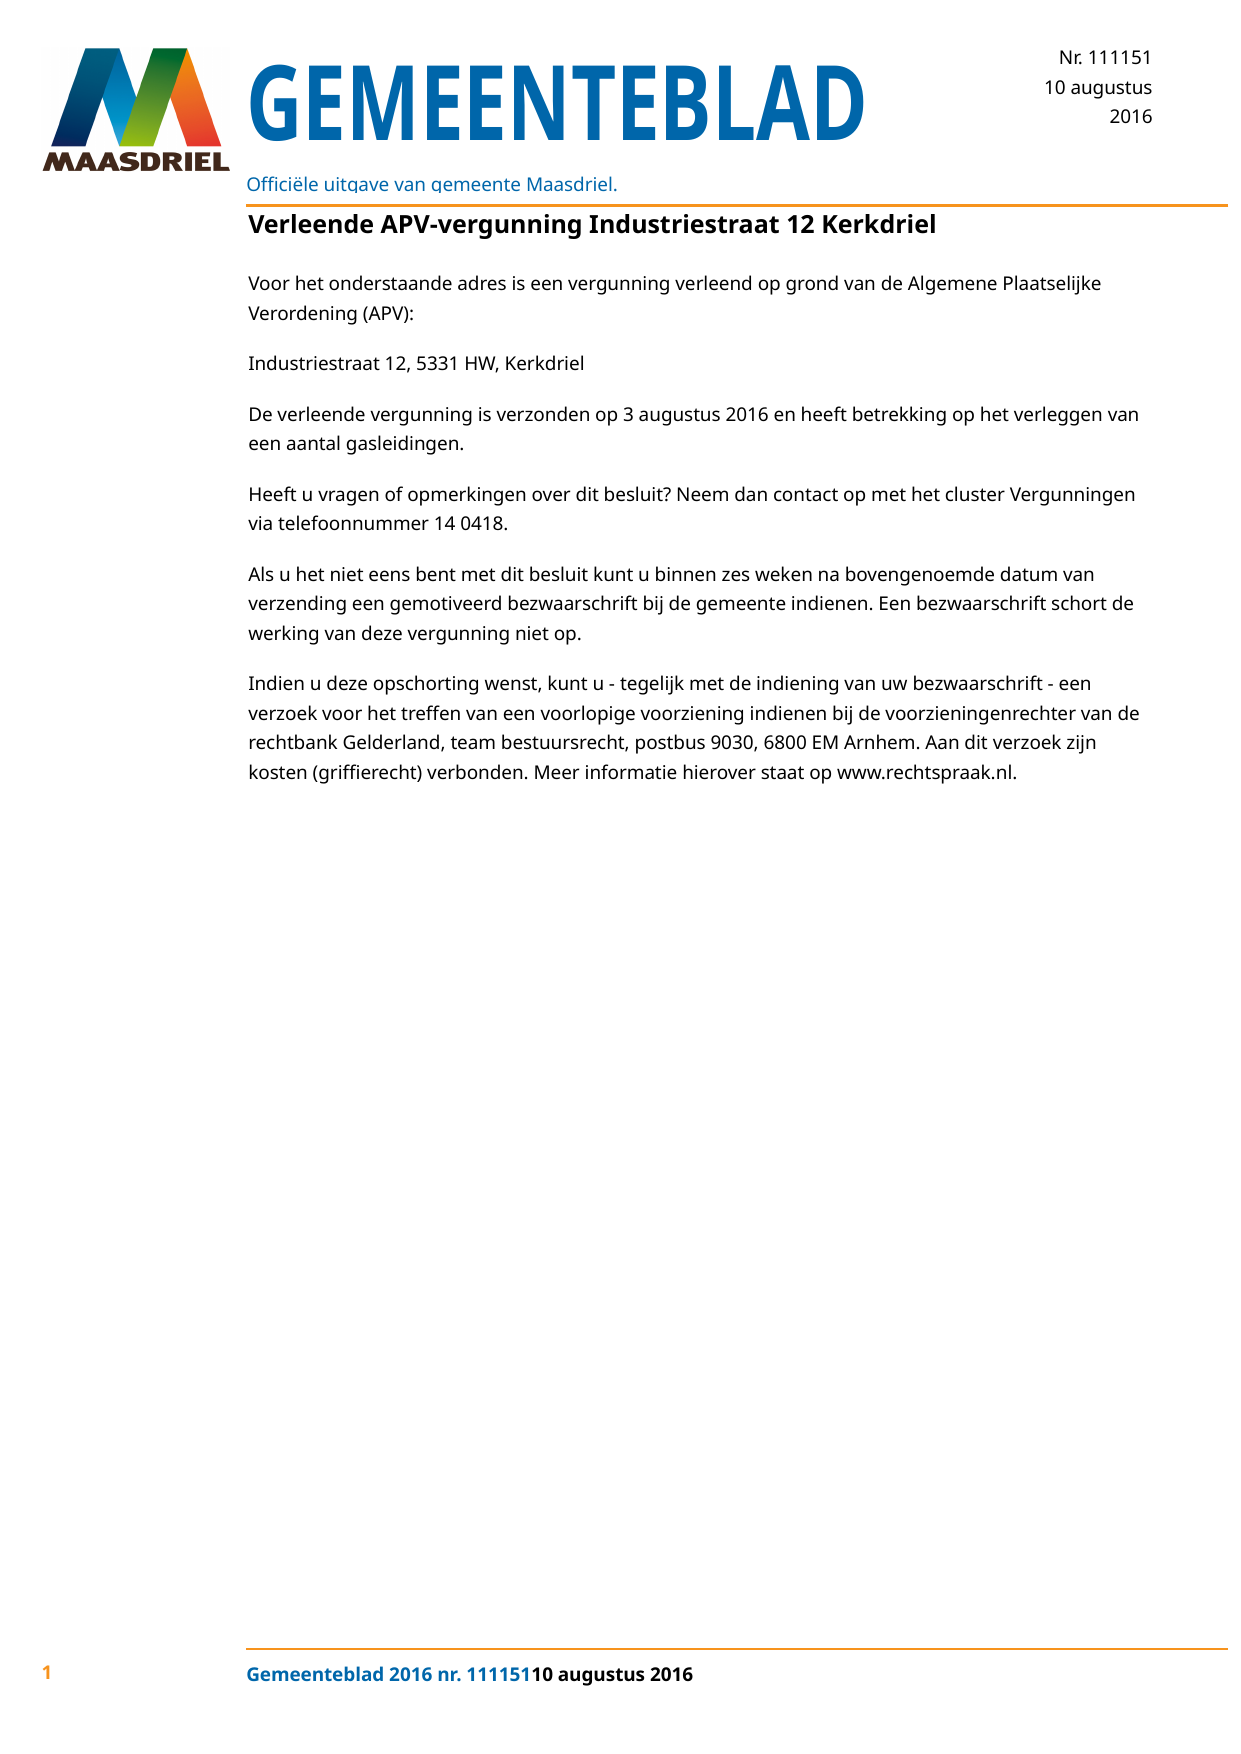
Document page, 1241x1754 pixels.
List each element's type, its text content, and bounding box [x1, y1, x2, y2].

text Heeft u vragen of opmerkingen over dit besluit? Neem dan contact op met het cluster Vergunningen via telefoonnummer 14 0418. [248, 481, 1152, 536]
text Indien u deze opschorting wenst, kunt u - tegelijk met de indiening van uw bezwaarschrift - een verzoek voor het treffen van een voorlopige voorziening indienen bij de voorzieningenrechter van de rechtbank Gelderland, team bestuursrecht, postbus 9030, 6800 EM Arnhem. Aan dit verzoek zijn kosten (griffierecht) verbonden. Meer informatie hierover staat op www.rechtspraak.nl. [248, 670, 1152, 785]
text Voor het onderstaande adres is een vergunning verleend op grond van de Algemene Plaatselijke Verordening (APV): [248, 270, 1152, 326]
text Industriestraat 12, 5331 HW, Kerkdriel [248, 350, 1152, 376]
text De verleende vergunning is verzonden op 3 augustus 2016 en heeft betrekking op het verleggen van een aantal gasleidingen. [248, 401, 1152, 456]
picture [41, 47, 231, 172]
text Verleende APV-vergunning Industriestraat 12 Kerkdriel [248, 207, 1152, 241]
text Als u het niet eens bent met dit besluit kunt u binnen zes weken na bovengenoemde datum van verzending een gemotiveerd bezwaarschrift bij de gemeente indienen. Een bezwaarschrift schort de werking van deze vergunning niet op. [248, 561, 1152, 646]
